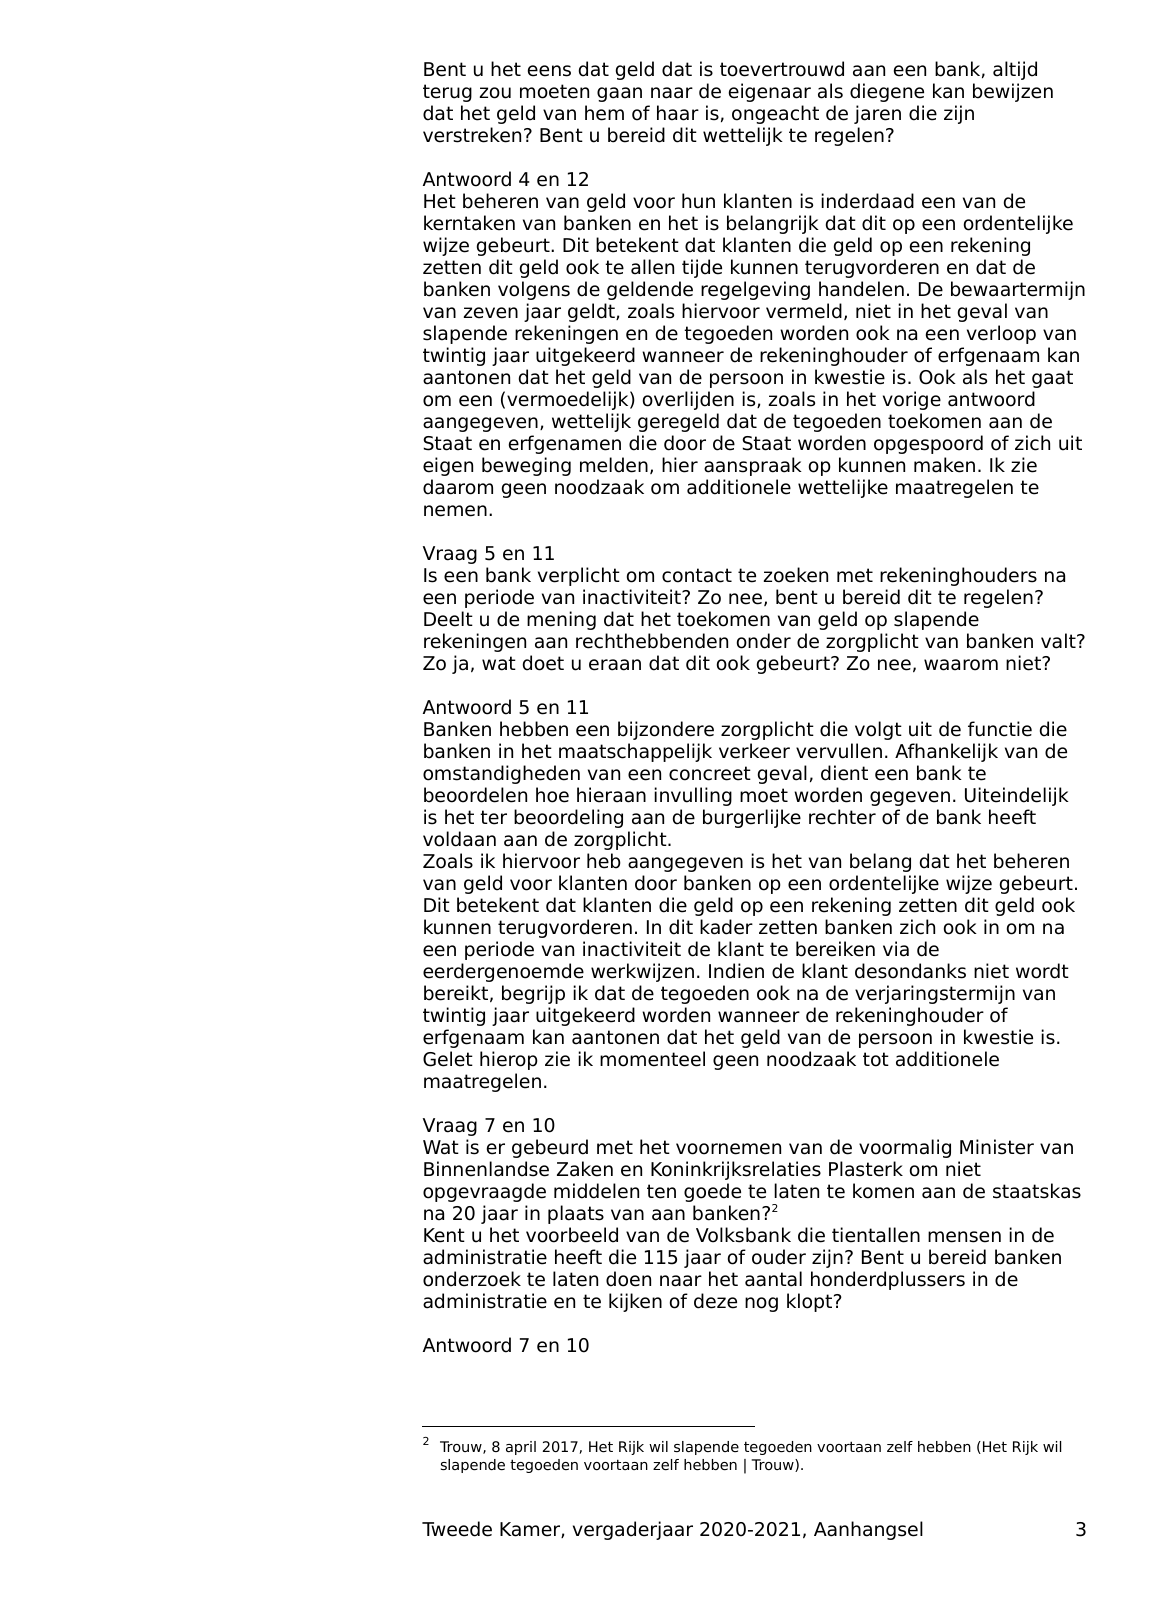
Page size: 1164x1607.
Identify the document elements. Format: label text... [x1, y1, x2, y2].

text Antwoord 4 en 12 [422, 169, 1087, 191]
text Deelt u de mening dat het toekomen van geld op slapende rekeningen aan rechthebbenden onder de zorgplicht van banken valt? Zo ja, wat doet u eraan dat dit ook gebeurt? Zo nee, waarom niet? [422, 609, 1087, 675]
text Vraag 7 en 10 [422, 1115, 1087, 1137]
text Banken hebben een bijzondere zorgplicht die volgt uit de functie die banken in het maatschappelijk verkeer vervullen. Afhankelijk van de omstandigheden van een concreet geval, dient een bank te beoordelen hoe hieraan invulling moet worden gegeven. Uiteindelijk is het ter beoordeling aan de burgerlijke rechter of de bank heeft voldaan aan de zorgplicht. [422, 719, 1087, 851]
text Zoals ik hiervoor heb aangegeven is het van belang dat het beheren van geld voor klanten door banken op een ordentelijke wijze gebeurt. Dit betekent dat klanten die geld op een rekening zetten dit geld ook kunnen terugvorderen. In dit kader zetten banken zich ook in om na een periode van inactiviteit de klant te bereiken via de eerdergenoemde werkwijzen. Indien de klant desondanks niet wordt bereikt, begrijp ik dat de tegoeden ook na de verjaringstermijn van twintig jaar uitgekeerd worden wanneer de rekeninghouder of erfgenaam kan aantonen dat het geld van de persoon in kwestie is. Gelet hierop zie ik momenteel geen noodzaak tot additionele maatregelen. [422, 851, 1087, 1093]
text Kent u het voorbeeld van de Volksbank die tientallen mensen in de administratie heeft die 115 jaar of ouder zijn? Bent u bereid banken onderzoek te laten doen naar het aantal honderdplussers in de administratie en te kijken of deze nog klopt? [422, 1225, 1087, 1313]
text Het beheren van geld voor hun klanten is inderdaad een van de kerntaken van banken en het is belangrijk dat dit op een ordentelijke wijze gebeurt. Dit betekent dat klanten die geld op een rekening zetten dit geld ook te allen tijde kunnen terugvorderen en dat de banken volgens de geldende regelgeving handelen. De bewaartermijn van zeven jaar geldt, zoals hiervoor vermeld, niet in het geval van slapende rekeningen en de tegoeden worden ook na een verloop van twintig jaar uitgekeerd wanneer de rekeninghouder of erfgenaam kan aantonen dat het geld van de persoon in kwestie is. Ook als het gaat om een (vermoedelijk) overlijden is, zoals in het vorige antwoord aangegeven, wettelijk geregeld dat de tegoeden toekomen aan de Staat en erfgenamen die door de Staat worden opgespoord of zich uit eigen beweging melden, hier aanspraak op kunnen maken. Ik zie daarom geen noodzaak om additionele wettelijke maatregelen te nemen. [422, 191, 1087, 521]
text Is een bank verplicht om contact te zoeken met rekeninghouders na een periode van inactiviteit? Zo nee, bent u bereid dit te regelen? [422, 565, 1087, 609]
text Wat is er gebeurd met het voornemen van de voormalig Minister van Binnenlandse Zaken en Koninkrijksrelaties Plasterk om niet opgevraagde middelen ten goede te laten te komen aan de staatskas na 20 jaar in plaats van aan banken? [422, 1137, 1087, 1225]
text Vraag 5 en 11 [422, 543, 1087, 565]
text Bent u het eens dat geld dat is toevertrouwd aan een bank, altijd terug zou moeten gaan naar de eigenaar als diegene kan bewijzen dat het geld van hem of haar is, ongeacht de jaren die zijn verstreken? Bent u bereid dit wettelijk te regelen? [422, 59, 1087, 147]
text Antwoord 5 en 11 [422, 697, 1087, 719]
text Antwoord 7 en 10 [422, 1335, 1087, 1357]
text Trouw, 8 april 2017, Het Rijk wil slapende tegoeden voortaan zelf hebben (Het Rijk wil slapende tegoeden voortaan zelf hebben | Trouw). [422, 1435, 1087, 1474]
